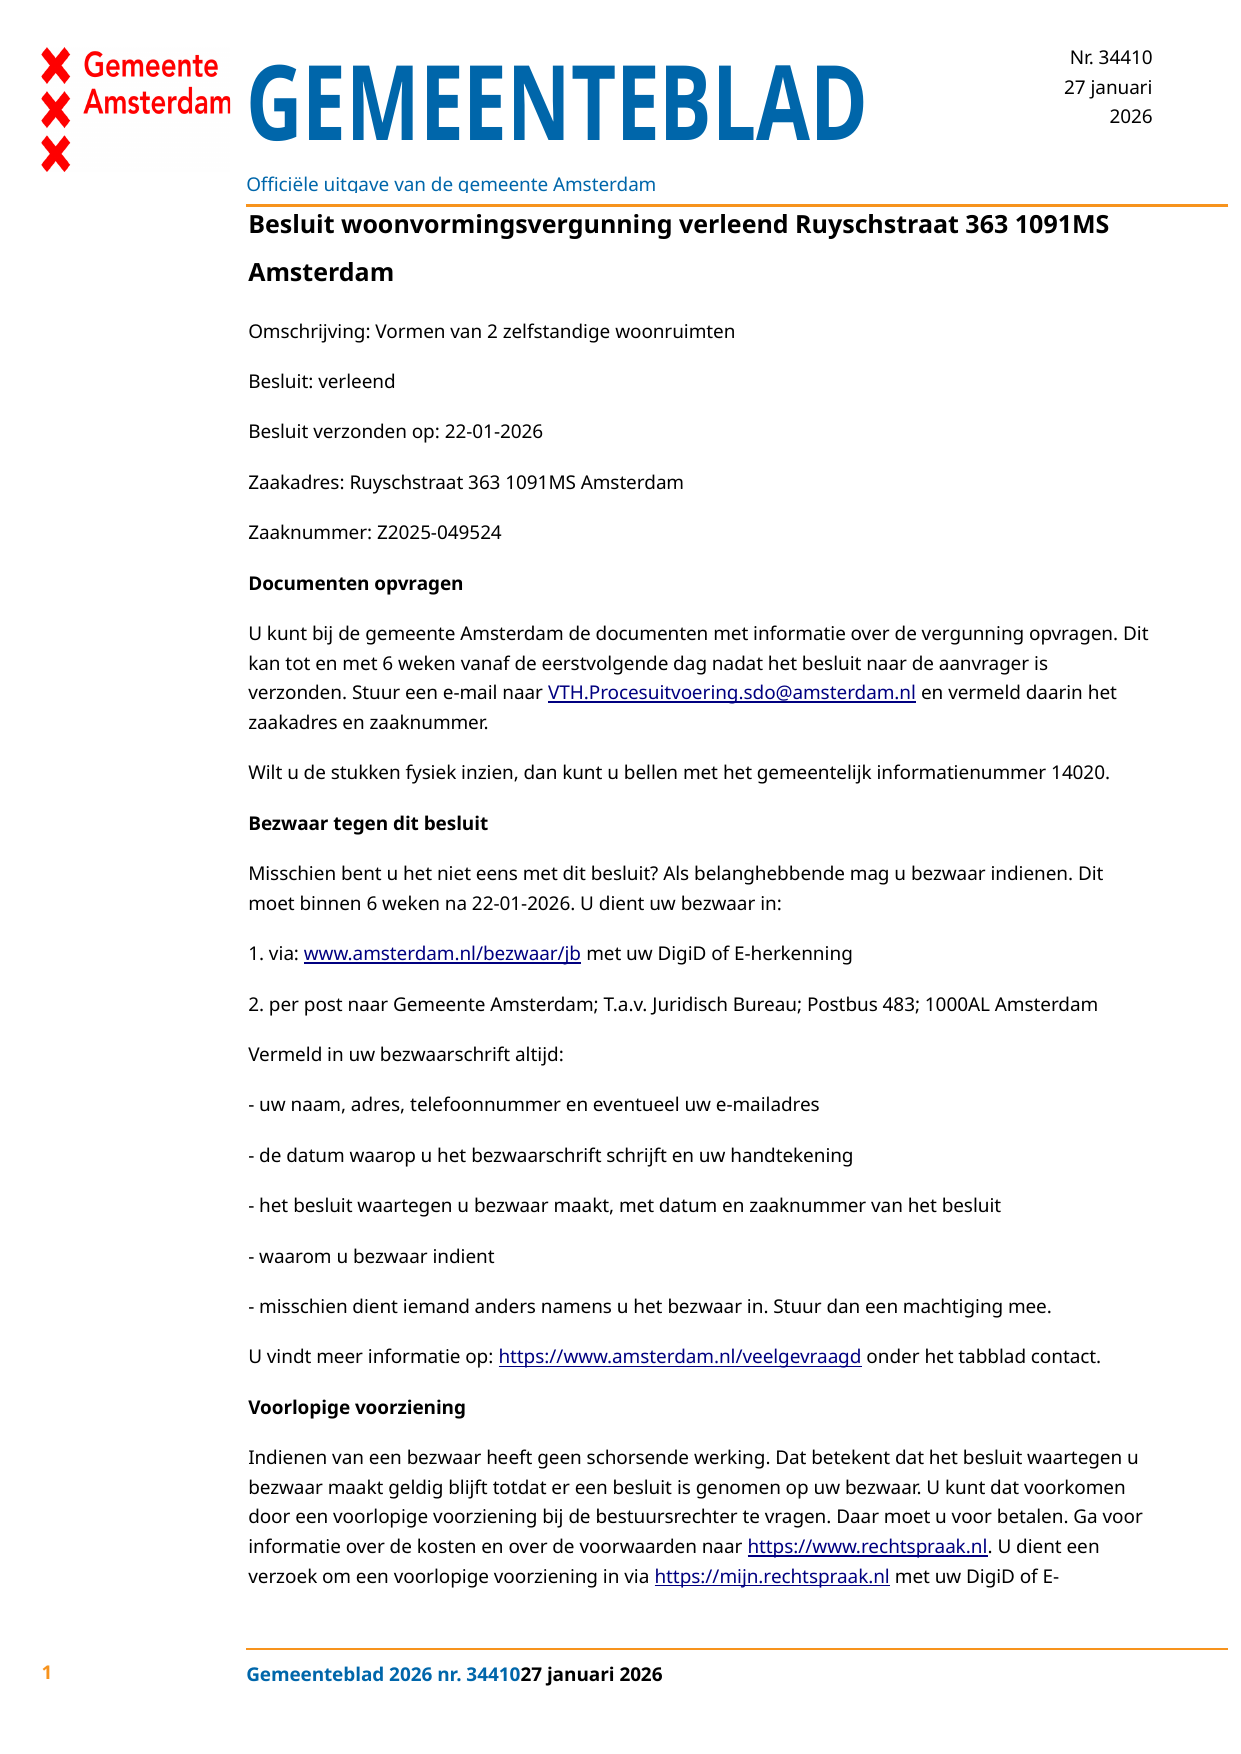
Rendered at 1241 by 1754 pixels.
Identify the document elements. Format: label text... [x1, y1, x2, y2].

text 1. via: www.amsterdam.nl/bezwaar/jb met uw DigiD of E-herkenning [248, 940, 1152, 966]
text - waarom u bezwaar indient [248, 1243, 1152, 1269]
text Indienen van een bezwaar heeft geen schorsende werking. Dat betekent dat het besluit waartegen u bezwaar maakt geldig blijft totdat er een besluit is genomen op uw bezwaar. U kunt dat voorkomen door een voorlopige voorziening bij de bestuursrechter te vragen. Daar moet u voor betalen. Ga voor informatie over de kosten en over de voorwaarden naar https://www.rechtspraak.nl. U dient een verzoek om een voorlopige voorziening in via https://mijn.rechtspraak.nl met uw DigiD of E- [248, 1444, 1152, 1589]
text Besluit verzonden op: 22-01-2026 [248, 419, 1152, 444]
text Omschrijving: Vormen van 2 zelfstandige woonruimten [248, 318, 1152, 344]
text U vindt meer informatie op: https://www.amsterdam.nl/veelgevraagd onder het tabblad contact. [248, 1344, 1152, 1369]
text Zaakadres: Ruyschstraat 363 1091MS Amsterdam [248, 469, 1152, 495]
text - het besluit waartegen u bezwaar maakt, met datum en zaaknummer van het besluit [248, 1192, 1152, 1218]
text Bezwaar tegen dit besluit [248, 810, 1152, 836]
text - uw naam, adres, telefoonnummer en eventueel uw e-mailadres [248, 1092, 1152, 1117]
text Zaaknummer: Z2025-049524 [248, 519, 1152, 545]
text U kunt bij de gemeente Amsterdam de documenten met informatie over de vergunning opvragen. Dit kan tot en met 6 weken vanaf de eerstvolgende dag nadat het besluit naar de aanvrager is verzonden. Stuur een e-mail naar VTH.Procesuitvoering.sdo@amsterdam.nl en vermeld daarin het zaakadres en zaaknummer. [248, 620, 1152, 735]
text Vermeld in uw bezwaarschrift altijd: [248, 1041, 1152, 1067]
text Voorlopige voorziening [248, 1394, 1152, 1420]
text 2. per post naar Gemeente Amsterdam; T.a.v. Juridisch Bureau; Postbus 483; 1000AL Amsterdam [248, 991, 1152, 1017]
picture [41, 47, 231, 172]
text Besluit woonvormingsvergunning verleend Ruyschstraat 363 1091MS Amsterdam [248, 207, 1152, 288]
text - de datum waarop u het bezwaarschrift schrijft en uw handtekening [248, 1142, 1152, 1168]
text Besluit: verleend [248, 368, 1152, 394]
text Misschien bent u het niet eens met dit besluit? Als belanghebbende mag u bezwaar indienen. Dit moet binnen 6 weken na 22-01-2026. U dient uw bezwaar in: [248, 860, 1152, 916]
text Wilt u de stukken fysiek inzien, dan kunt u bellen met het gemeentelijk informatienummer 14020. [248, 759, 1152, 785]
text Documenten opvragen [248, 570, 1152, 596]
text - misschien dient iemand anders namens u het bezwaar in. Stuur dan een machtiging mee. [248, 1293, 1152, 1319]
